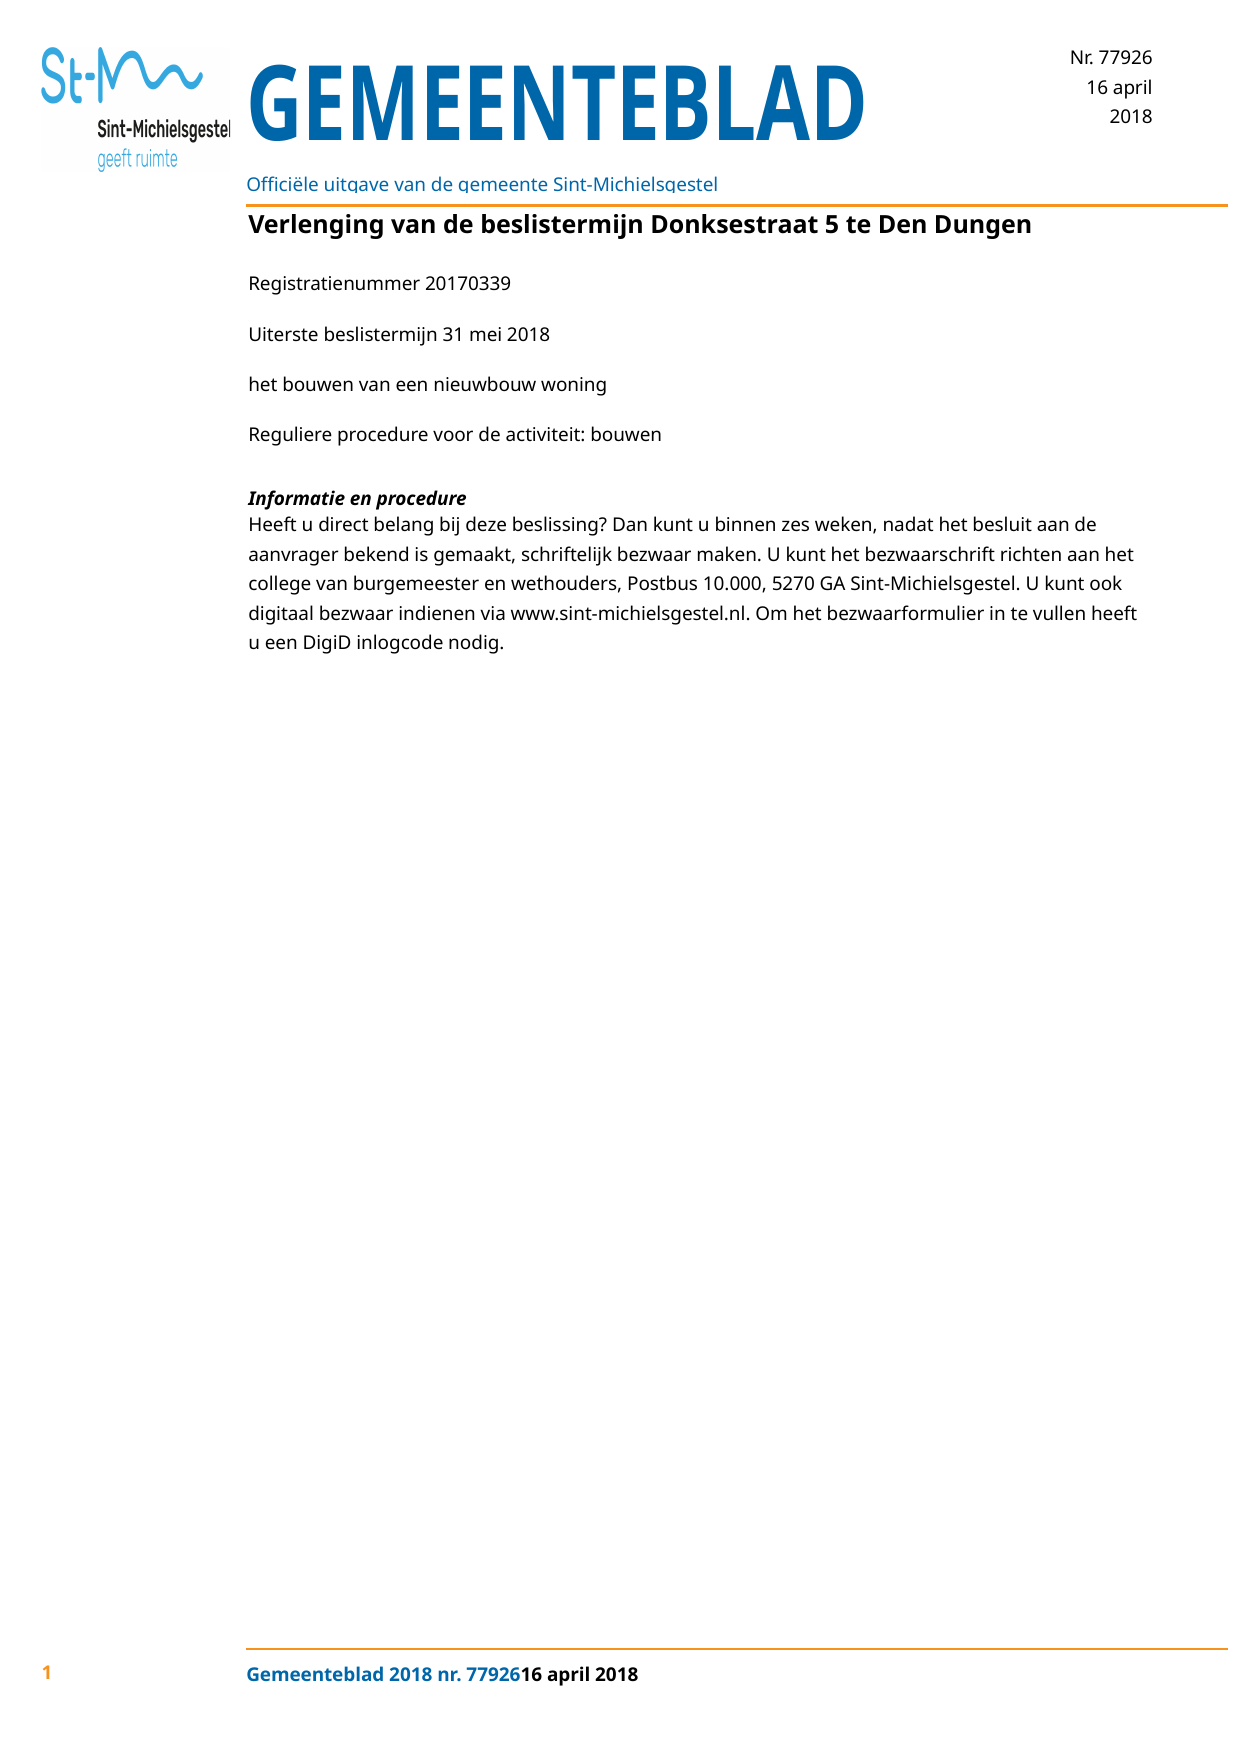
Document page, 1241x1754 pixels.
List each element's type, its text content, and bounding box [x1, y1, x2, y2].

picture [41, 47, 231, 172]
text Informatie en procedure [248, 486, 1152, 511]
text Uiterste beslistermijn 31 mei 2018 [248, 321, 1152, 346]
text Registratienummer 20170339 [248, 270, 1152, 296]
text Heeft u direct belang bij deze beslissing? Dan kunt u binnen zes weken, nadat het besluit aan de aanvrager bekend is gemaakt, schriftelijk bezwaar maken. U kunt het bezwaarschrift richten aan het college van burgemeester en wethouders, Postbus 10.000, 5270 GA Sint-Michielsgestel. U kunt ook digitaal bezwaar indienen via www.sint-michielsgestel.nl. Om het bezwaarformulier in te vullen heeft u een DigiD inlogcode nodig. [248, 511, 1152, 655]
text Verlenging van de beslistermijn Donksestraat 5 te Den Dungen [248, 207, 1152, 241]
text Reguliere procedure voor de activiteit: bouwen [248, 422, 1152, 447]
text het bouwen van een nieuwbouw woning [248, 371, 1152, 397]
